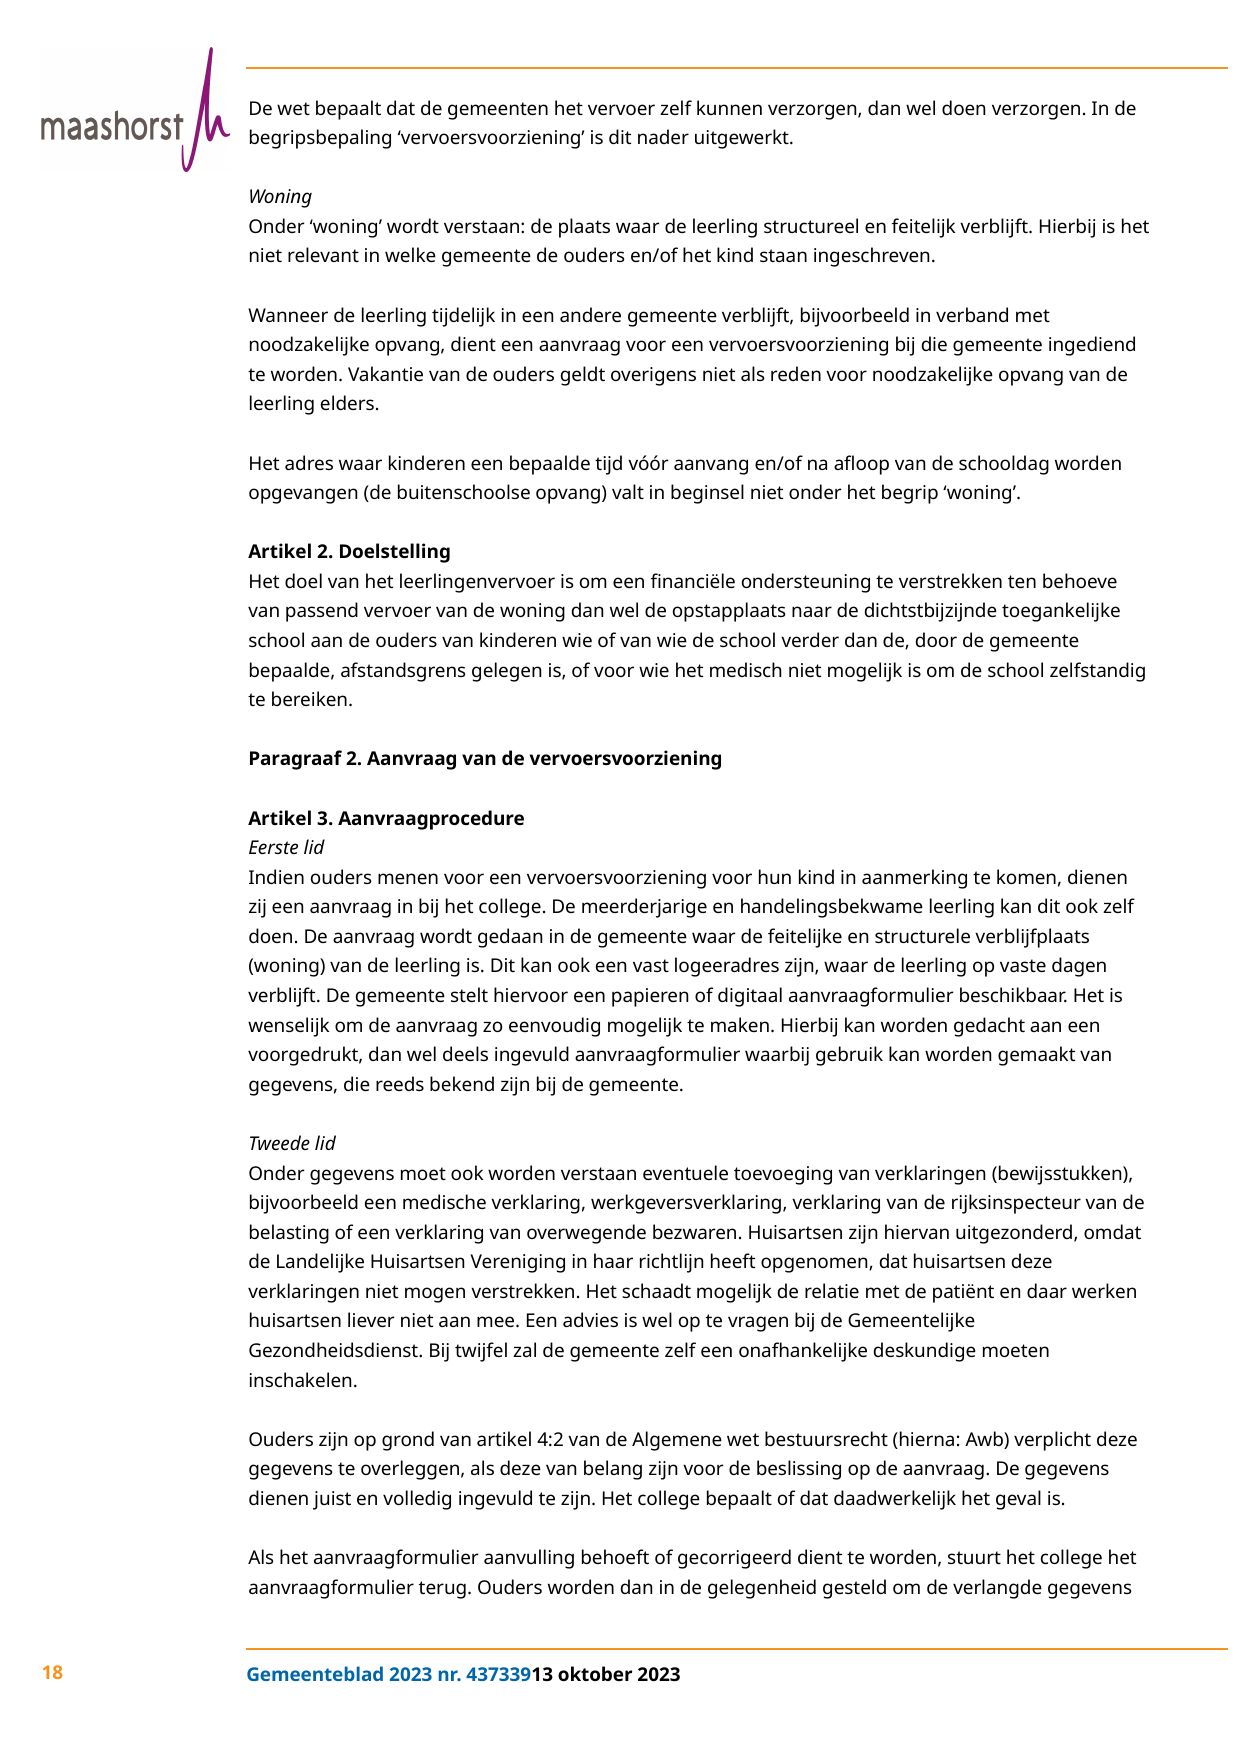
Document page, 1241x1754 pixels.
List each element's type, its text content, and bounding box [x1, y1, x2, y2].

text Onder ‘woning’ wordt verstaan: de plaats waar de leerling structureel en feitelijk verblijft. Hierbij is het niet relevant in welke gemeente de ouders en/of het kind staan ingeschreven. [248, 213, 1152, 268]
text Artikel 2. Doelstelling [248, 538, 1152, 564]
text Paragraaf 2. Aanvraag van de vervoersvoorziening [248, 746, 1152, 771]
text Onder gegevens moet ook worden verstaan eventuele toevoeging van verklaringen (bewijsstukken), bijvoorbeeld een medische verklaring, werkgeversverklaring, verklaring van de rijksinspecteur van de belasting of een verklaring van overwegende bezwaren. Huisartsen zijn hiervan uitgezonderd, omdat de Landelijke Huisartsen Vereniging in haar richtlijn heeft opgenomen, dat huisartsen deze verklaringen niet mogen verstrekken. Het schaadt mogelijk de relatie met de patiënt en daar werken huisartsen liever niet aan mee. Een advies is wel op te vragen bij de Gemeentelijke Gezondheidsdienst. Bij twijfel zal de gemeente zelf een onafhankelijke deskundige moeten inschakelen. [248, 1160, 1152, 1393]
text Woning [248, 183, 1152, 209]
text Het doel van het leerlingenvervoer is om een financiële ondersteuning te verstrekken ten behoeve van passend vervoer van de woning dan wel de opstapplaats naar de dichtstbijzijnde toegankelijke school aan de ouders van kinderen wie of van wie de school verder dan de, door de gemeente bepaalde, afstandsgrens gelegen is, of voor wie het medisch niet mogelijk is om de school zelfstandig te bereiken. [248, 568, 1152, 712]
text Artikel 3. Aanvraagprocedure [248, 805, 1152, 831]
text Tweede lid [248, 1130, 1152, 1156]
text Eerste lid [248, 834, 1152, 860]
text Wanneer de leerling tijdelijk in een andere gemeente verblijft, bijvoorbeeld in verband met noodzakelijke opvang, dient een aanvraag voor een vervoersvoorziening bij die gemeente ingediend te worden. Vakantie van de ouders geldt overigens niet als reden voor noodzakelijke opvang van de leerling elders. [248, 302, 1152, 416]
text Ouders zijn op grond van artikel 4:2 van de Algemene wet bestuursrecht (hierna: Awb) verplicht deze gegevens te overleggen, als deze van belang zijn voor de beslissing op de aanvraag. De gegevens dienen juist en volledig ingevuld te zijn. Het college bepaalt of dat daadwerkelijk het geval is. [248, 1426, 1152, 1511]
text De wet bepaalt dat de gemeenten het vervoer zelf kunnen verzorgen, dan wel doen verzorgen. In de begripsbepaling ‘vervoersvoorziening’ is dit nader uitgewerkt. [248, 95, 1152, 150]
picture [41, 47, 231, 172]
text Indien ouders menen voor een vervoersvoorziening voor hun kind in aanmerking te komen, dienen zij een aanvraag in bij het college. De meerderjarige en handelingsbekwame leerling kan dit ook zelf doen. De aanvraag wordt gedaan in de gemeente waar de feitelijke en structurele verblijfplaats (woning) van de leerling is. Dit kan ook een vast logeeradres zijn, waar de leerling op vaste dagen verblijft. De gemeente stelt hiervoor een papieren of digitaal aanvraagformulier beschikbaar. Het is wenselijk om de aanvraag zo eenvoudig mogelijk te maken. Hierbij kan worden gedacht aan een voorgedrukt, dan wel deels ingevuld aanvraagformulier waarbij gebruik kan worden gemaakt van gegevens, die reeds bekend zijn bij de gemeente. [248, 864, 1152, 1097]
text Als het aanvraagformulier aanvulling behoeft of gecorrigeerd dient te worden, stuurt het college het aanvraagformulier terug. Ouders worden dan in de gelegenheid gesteld om de verlangde gegevens [248, 1544, 1152, 1600]
text Het adres waar kinderen een bepaalde tijd vóór aanvang en/of na afloop van de schooldag worden opgevangen (de buitenschoolse opvang) valt in beginsel niet onder het begrip ‘woning’. [248, 450, 1152, 505]
